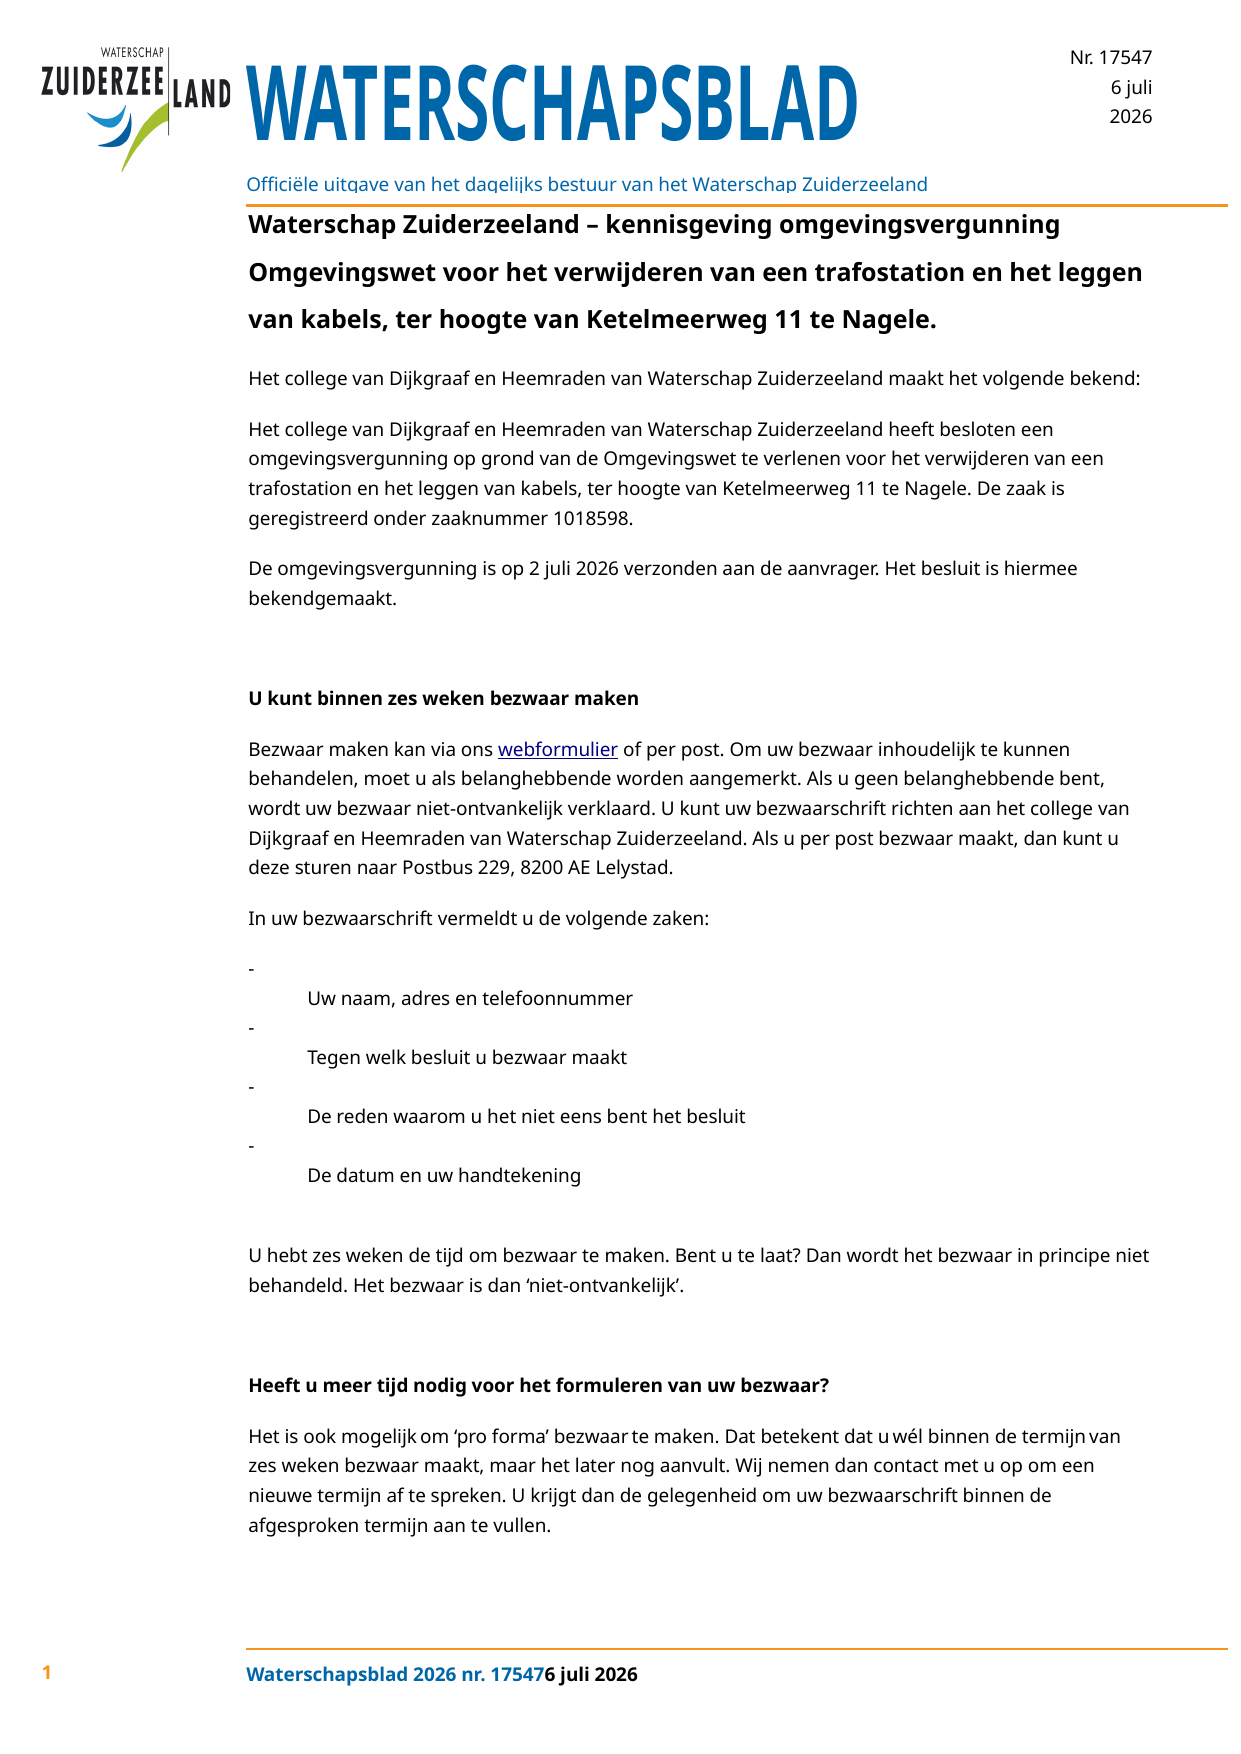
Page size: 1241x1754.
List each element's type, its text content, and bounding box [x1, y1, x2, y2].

text Het is ook mogelijk om ‘pro forma’ bezwaar te maken. Dat betekent dat u wél binnen de termijn van zes weken bezwaar maakt, maar het later nog aanvult. Wij nemen dan contact met u op om een nieuwe termijn af te spreken. U krijgt dan de gelegenheid om uw bezwaarschrift binnen de afgesproken termijn aan te vullen. [248, 1423, 1152, 1537]
list Tegen welk besluit u bezwaar maakt [248, 1044, 1152, 1069]
text Bezwaar maken kan via ons webformulier of per post. Om uw bezwaar inhoudelijk te kunnen behandelen, moet u als belanghebbende worden aangemerkt. Als u geen belanghebbende bent, wordt uw bezwaar niet-ontvankelijk verklaard. U kunt uw bezwaarschrift richten aan het college van Dijkgraaf en Heemraden van Waterschap Zuiderzeeland. Als u per post bezwaar maakt, dan kunt u deze sturen naar Postbus 229, 8200 AE Lelystad. [248, 736, 1152, 880]
text U hebt zes weken de tijd om bezwaar te maken. Bent u te laat? Dan wordt het bezwaar in principe niet behandeld. Het bezwaar is dan ‘niet-ontvankelijk’. [248, 1242, 1152, 1297]
list Uw naam, adres en telefoonnummer [248, 985, 1152, 1010]
text Het college van Dijkgraaf en Heemraden van Waterschap Zuiderzeeland heeft besloten een omgevingsvergunning op grond van de Omgevingswet te verlenen voor het verwijderen van een trafostation en het leggen van kabels, ter hoogte van Ketelmeerweg 11 te Nagele. De zaak is geregistreerd onder zaaknummer 1018598. [248, 416, 1152, 530]
text Waterschap Zuiderzeeland – kennisgeving omgevingsvergunning Omgevingswet voor het verwijderen van een trafostation en het leggen van kabels, ter hoogte van Ketelmeerweg 11 te Nagele. [248, 207, 1152, 336]
picture [41, 47, 231, 172]
text De omgevingsvergunning is op 2 juli 2026 verzonden aan de aanvrager. Het besluit is hiermee bekendgemaakt. [248, 555, 1152, 610]
text In uw bezwaarschrift vermeldt u de volgende zaken: [248, 905, 1152, 930]
list De reden waarom u het niet eens bent het besluit [248, 1103, 1152, 1129]
list De datum en uw handtekening [248, 1162, 1152, 1188]
text Het college van Dijkgraaf en Heemraden van Waterschap Zuiderzeeland maakt het volgende bekend: [248, 366, 1152, 391]
text Heeft u meer tijd nodig voor het formuleren van uw bezwaar? [248, 1373, 1152, 1398]
text U kunt binnen zes weken bezwaar maken [248, 686, 1152, 711]
